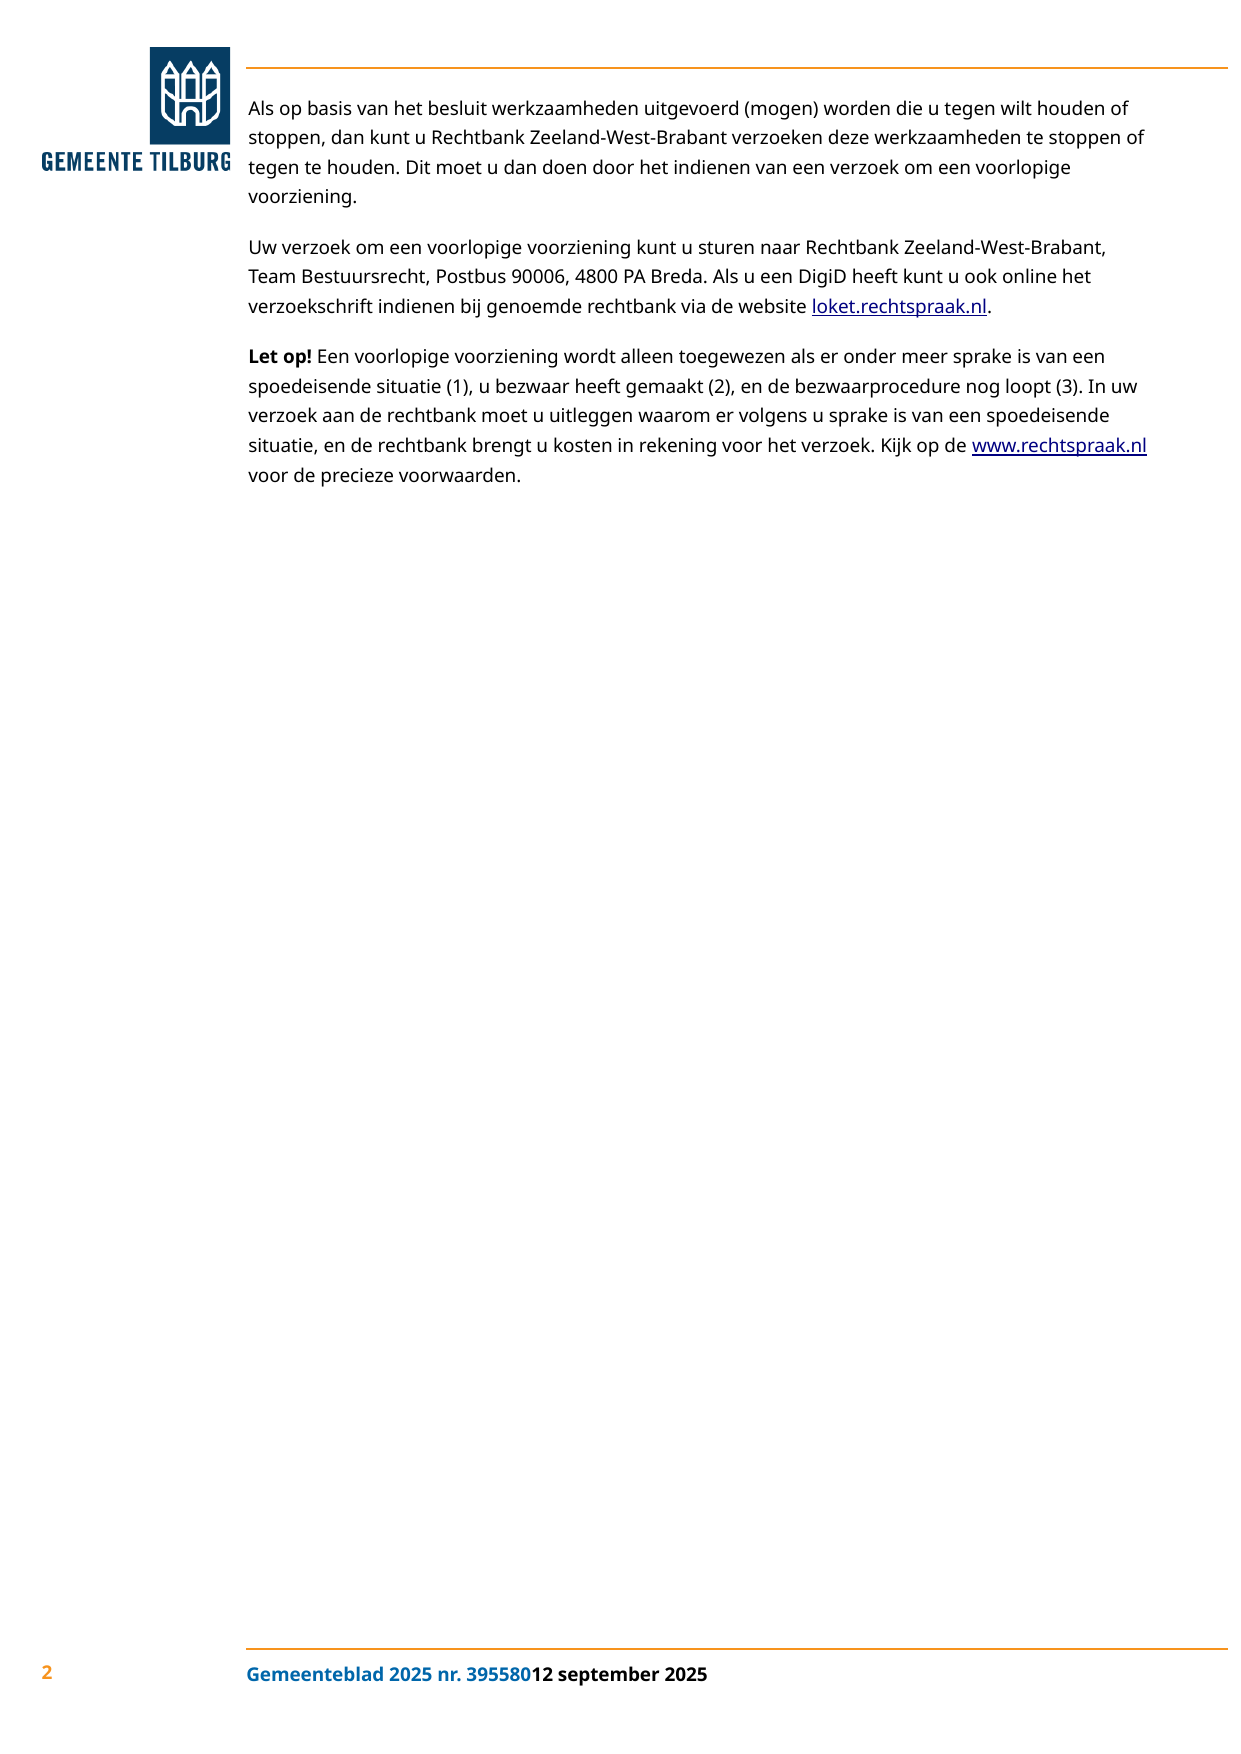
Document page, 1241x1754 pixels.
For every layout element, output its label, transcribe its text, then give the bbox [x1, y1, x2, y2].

text Let op! Een voorlopige voorziening wordt alleen toegewezen als er onder meer sprake is van een spoedeisende situatie (1), u bezwaar heeft gemaakt (2), en de bezwaarprocedure nog loopt (3). In uw verzoek aan de rechtbank moet u uitleggen waarom er volgens u sprake is van een spoedeisende situatie, en de rechtbank brengt u kosten in rekening voor het verzoek. Kijk op de www.rechtspraak.nl voor de precieze voorwaarden. [248, 343, 1152, 488]
text Uw verzoek om een voorlopige voorziening kunt u sturen naar Rechtbank Zeeland-West-Brabant, Team Bestuursrecht, Postbus 90006, 4800 PA Breda. Als u een DigiD heeft kunt u ook online het verzoekschrift indienen bij genoemde rechtbank via de website loket.rechtspraak.nl. [248, 234, 1152, 319]
text Als op basis van het besluit werkzaamheden uitgevoerd (mogen) worden die u tegen wilt houden of stoppen, dan kunt u Rechtbank Zeeland-West-Brabant verzoeken deze werkzaamheden te stoppen of tegen te houden. Dit moet u dan doen door het indienen van een verzoek om een voorlopige voorziening. [248, 95, 1152, 209]
picture [41, 47, 231, 172]
